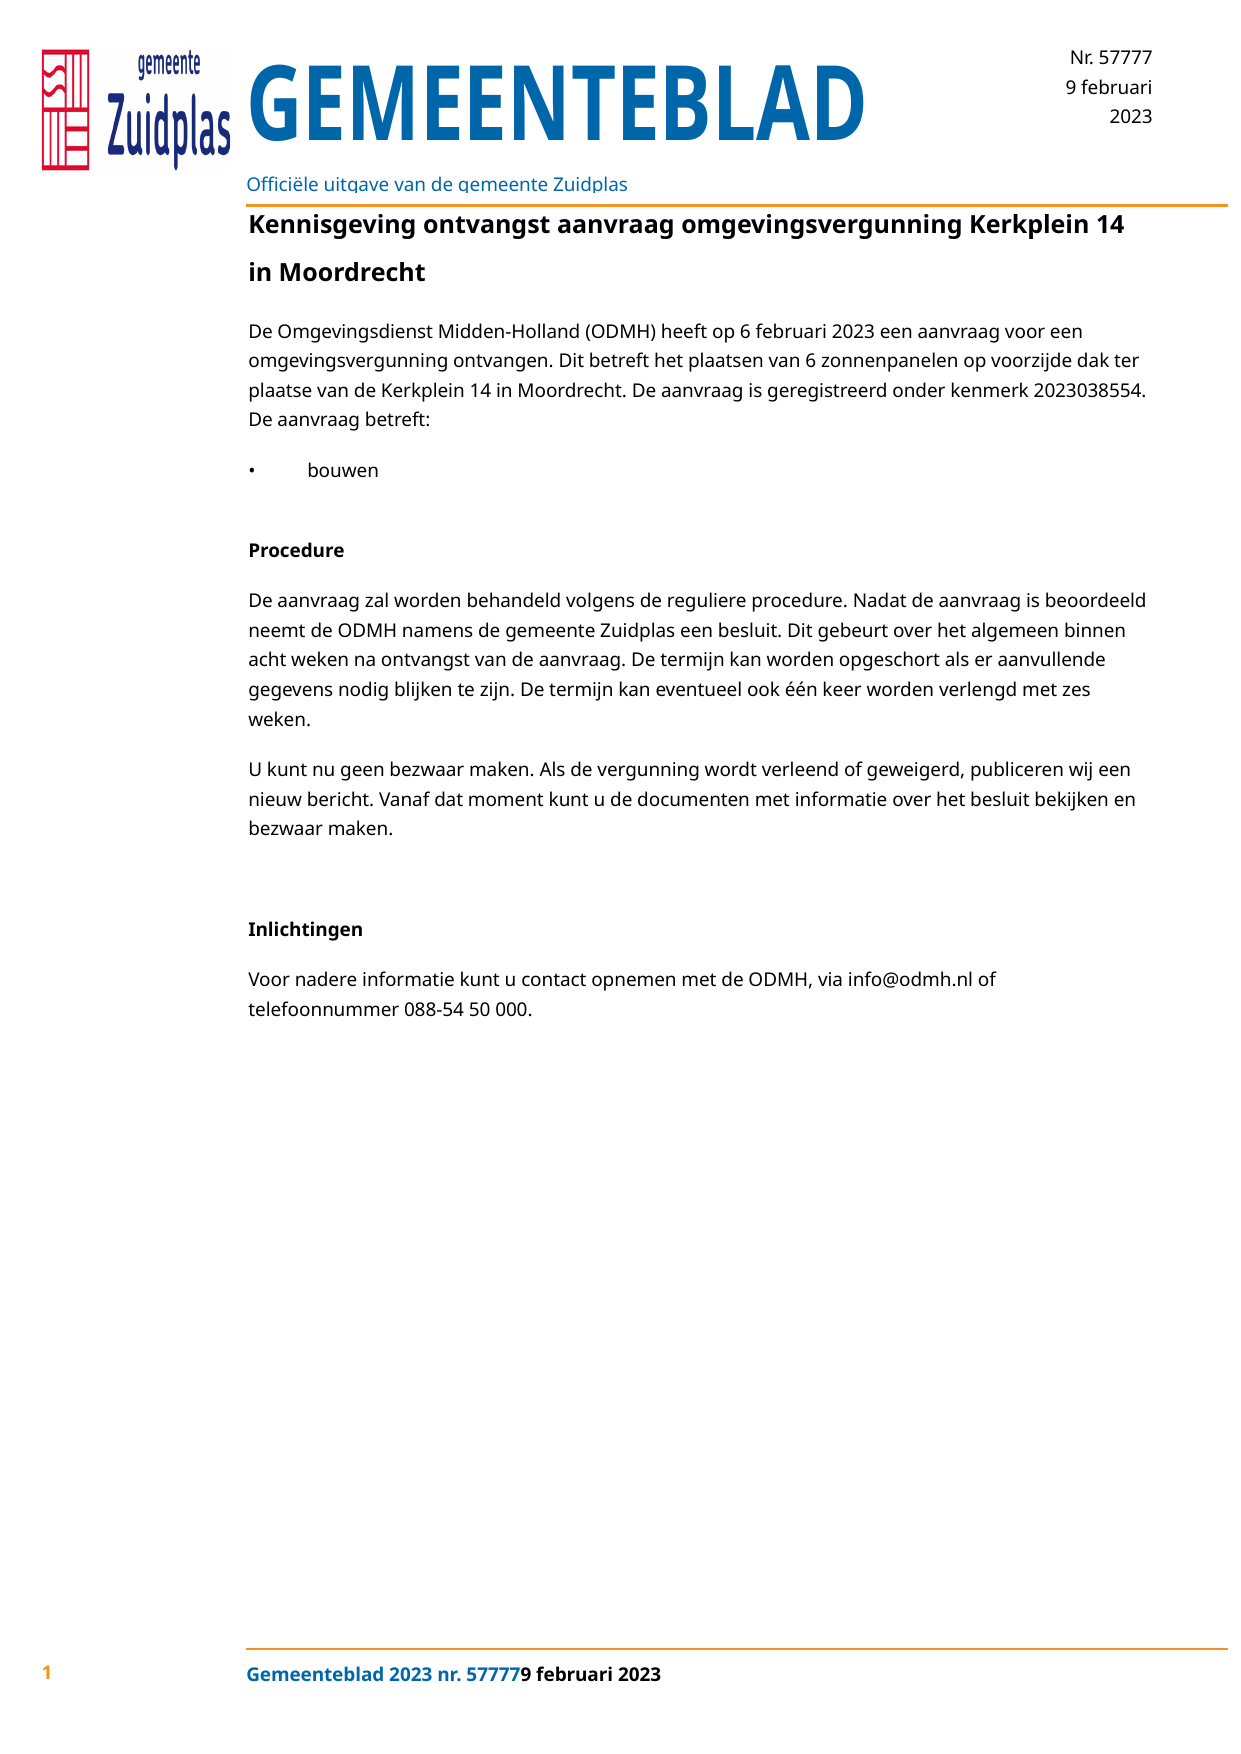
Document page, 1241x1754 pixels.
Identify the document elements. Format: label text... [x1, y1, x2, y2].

text De aanvraag zal worden behandeld volgens de reguliere procedure. Nadat de aanvraag is beoordeeld neemt de ODMH namens de gemeente Zuidplas een besluit. Dit gebeurt over het algemeen binnen acht weken na ontvangst van de aanvraag. De termijn kan worden opgeschort als er aanvullende gegevens nodig blijken te zijn. De termijn kan eventueel ook één keer worden verlengd met zes weken. [248, 587, 1152, 732]
text Kennisgeving ontvangst aanvraag omgevingsvergunning Kerkplein 14 in Moordrecht [248, 207, 1152, 288]
picture [41, 47, 231, 172]
text U kunt nu geen bezwaar maken. Als de vergunning wordt verleend of geweigerd, publiceren wij een nieuw bericht. Vanaf dat moment kunt u de documenten met informatie over het besluit bekijken en bezwaar maken. [248, 756, 1152, 841]
text Inlichtingen [248, 916, 1152, 942]
text Voor nadere informatie kunt u contact opnemen met de ODMH, via info@odmh.nl of telefoonnummer 088-54 50 000. [248, 967, 1152, 1022]
text De Omgevingsdienst Midden-Holland (ODMH) heeft op 6 februari 2023 een aanvraag voor een omgevingsvergunning ontvangen. Dit betreft het plaatsen van 6 zonnenpanelen op voorzijde dak ter plaatse van de Kerkplein 14 in Moordrecht. De aanvraag is geregistreerd onder kenmerk 2023038554. De aanvraag betreft: [248, 318, 1152, 432]
text Procedure [248, 537, 1152, 563]
list bouwen [248, 457, 1152, 483]
